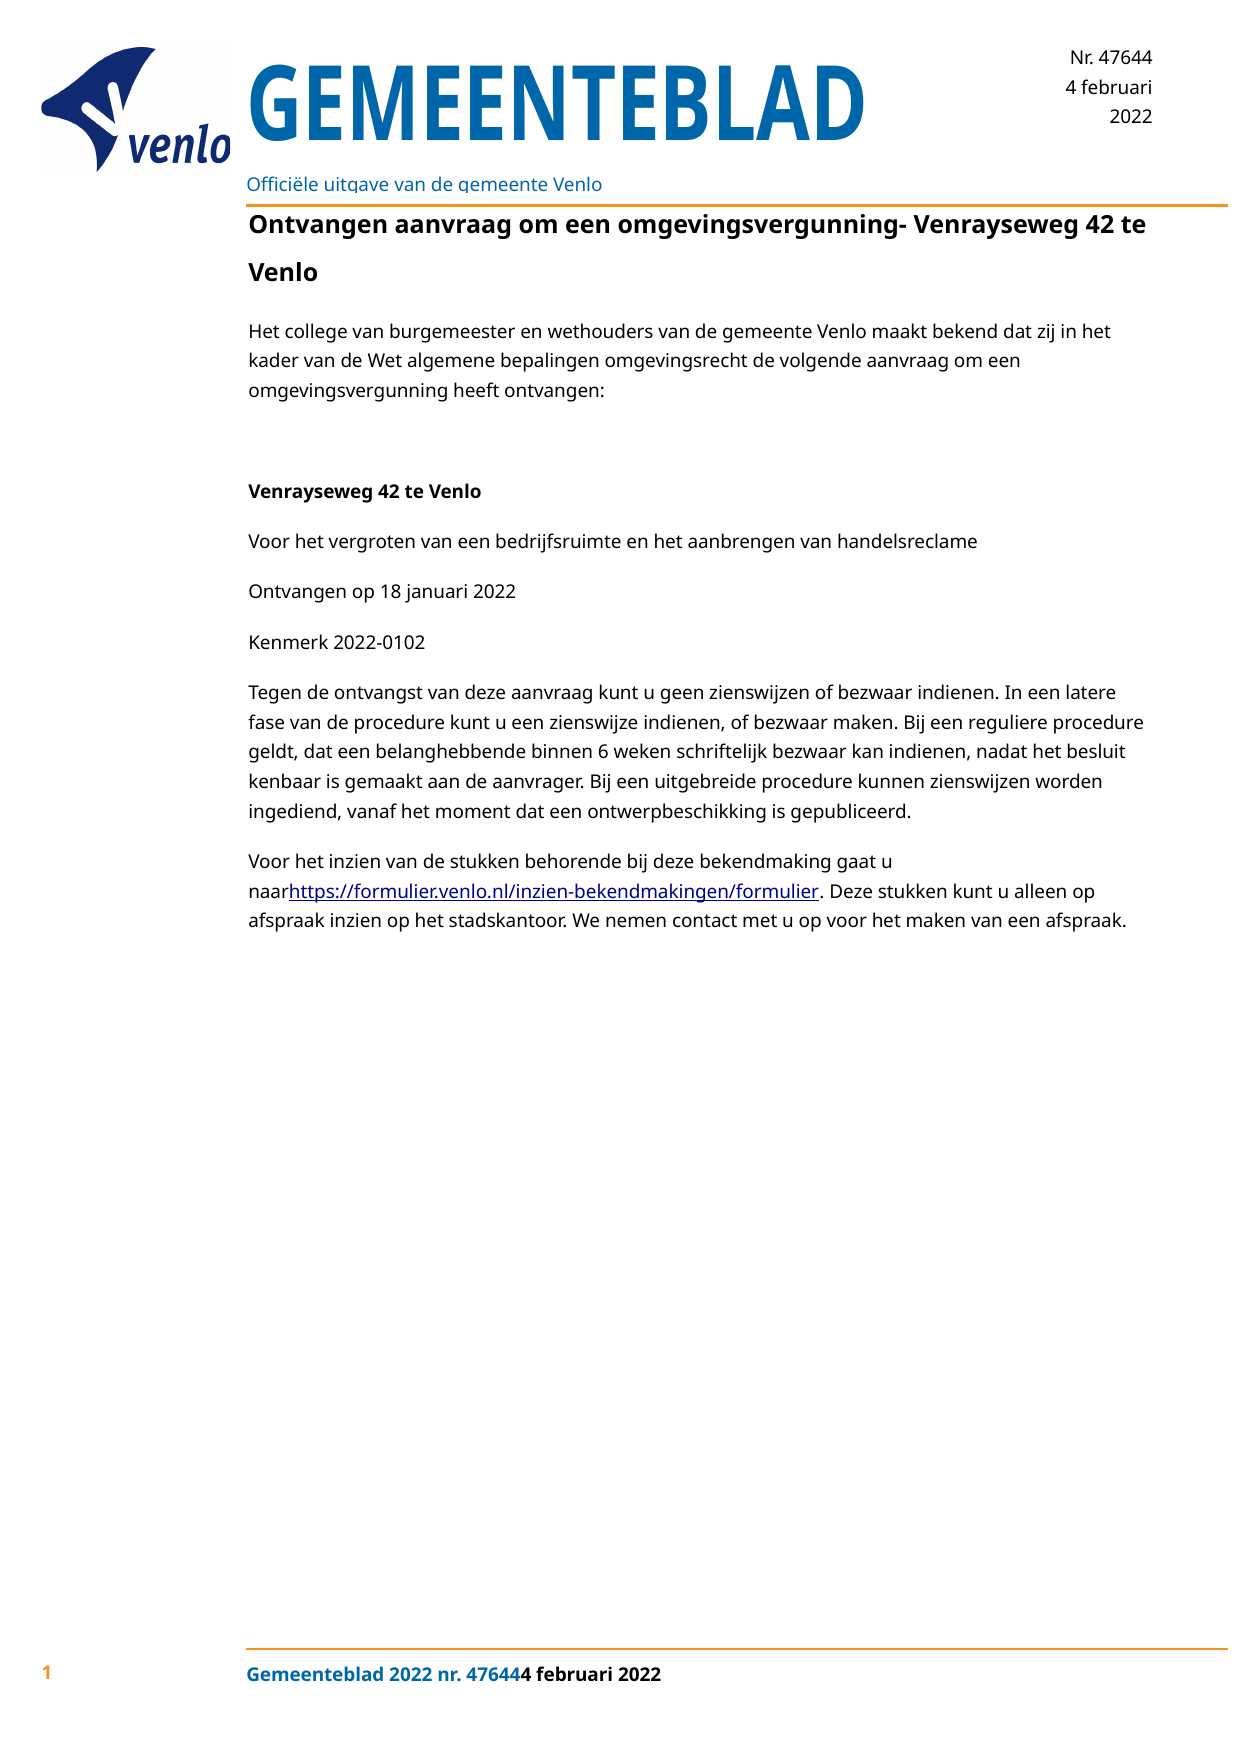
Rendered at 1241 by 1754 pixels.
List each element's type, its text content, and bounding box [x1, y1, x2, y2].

text Voor het inzien van de stukken behorende bij deze bekendmaking gaat u naarhttps://formulier.venlo.nl/inzien-bekendmakingen/formulier. Deze stukken kunt u alleen op afspraak inzien op het stadskantoor. We nemen contact met u op voor het maken van een afspraak. [248, 848, 1152, 933]
picture [41, 47, 231, 172]
text Ontvangen aanvraag om een omgevingsvergunning- Venrayseweg 42 te Venlo [248, 207, 1152, 288]
text Het college van burgemeester en wethouders van de gemeente Venlo maakt bekend dat zij in het kader van de Wet algemene bepalingen omgevingsrecht de volgende aanvraag om een omgevingsvergunning heeft ontvangen: [248, 318, 1152, 403]
text Tegen de ontvangst van deze aanvraag kunt u geen zienswijzen of bezwaar indienen. In een latere fase van de procedure kunt u een zienswijze indienen, of bezwaar maken. Bij een reguliere procedure geldt, dat een belanghebbende binnen 6 weken schriftelijk bezwaar kan indienen, nadat het besluit kenbaar is gemaakt aan de aanvrager. Bij een uitgebreide procedure kunnen zienswijzen worden ingediend, vanaf het moment dat een ontwerpbeschikking is gepubliceerd. [248, 679, 1152, 824]
text Kenmerk 2022-0102 [248, 629, 1152, 655]
text Venrayseweg 42 te Venlo [248, 478, 1152, 504]
text Voor het vergroten van een bedrijfsruimte en het aanbrengen van handelsreclame [248, 528, 1152, 554]
text Ontvangen op 18 januari 2022 [248, 579, 1152, 604]
